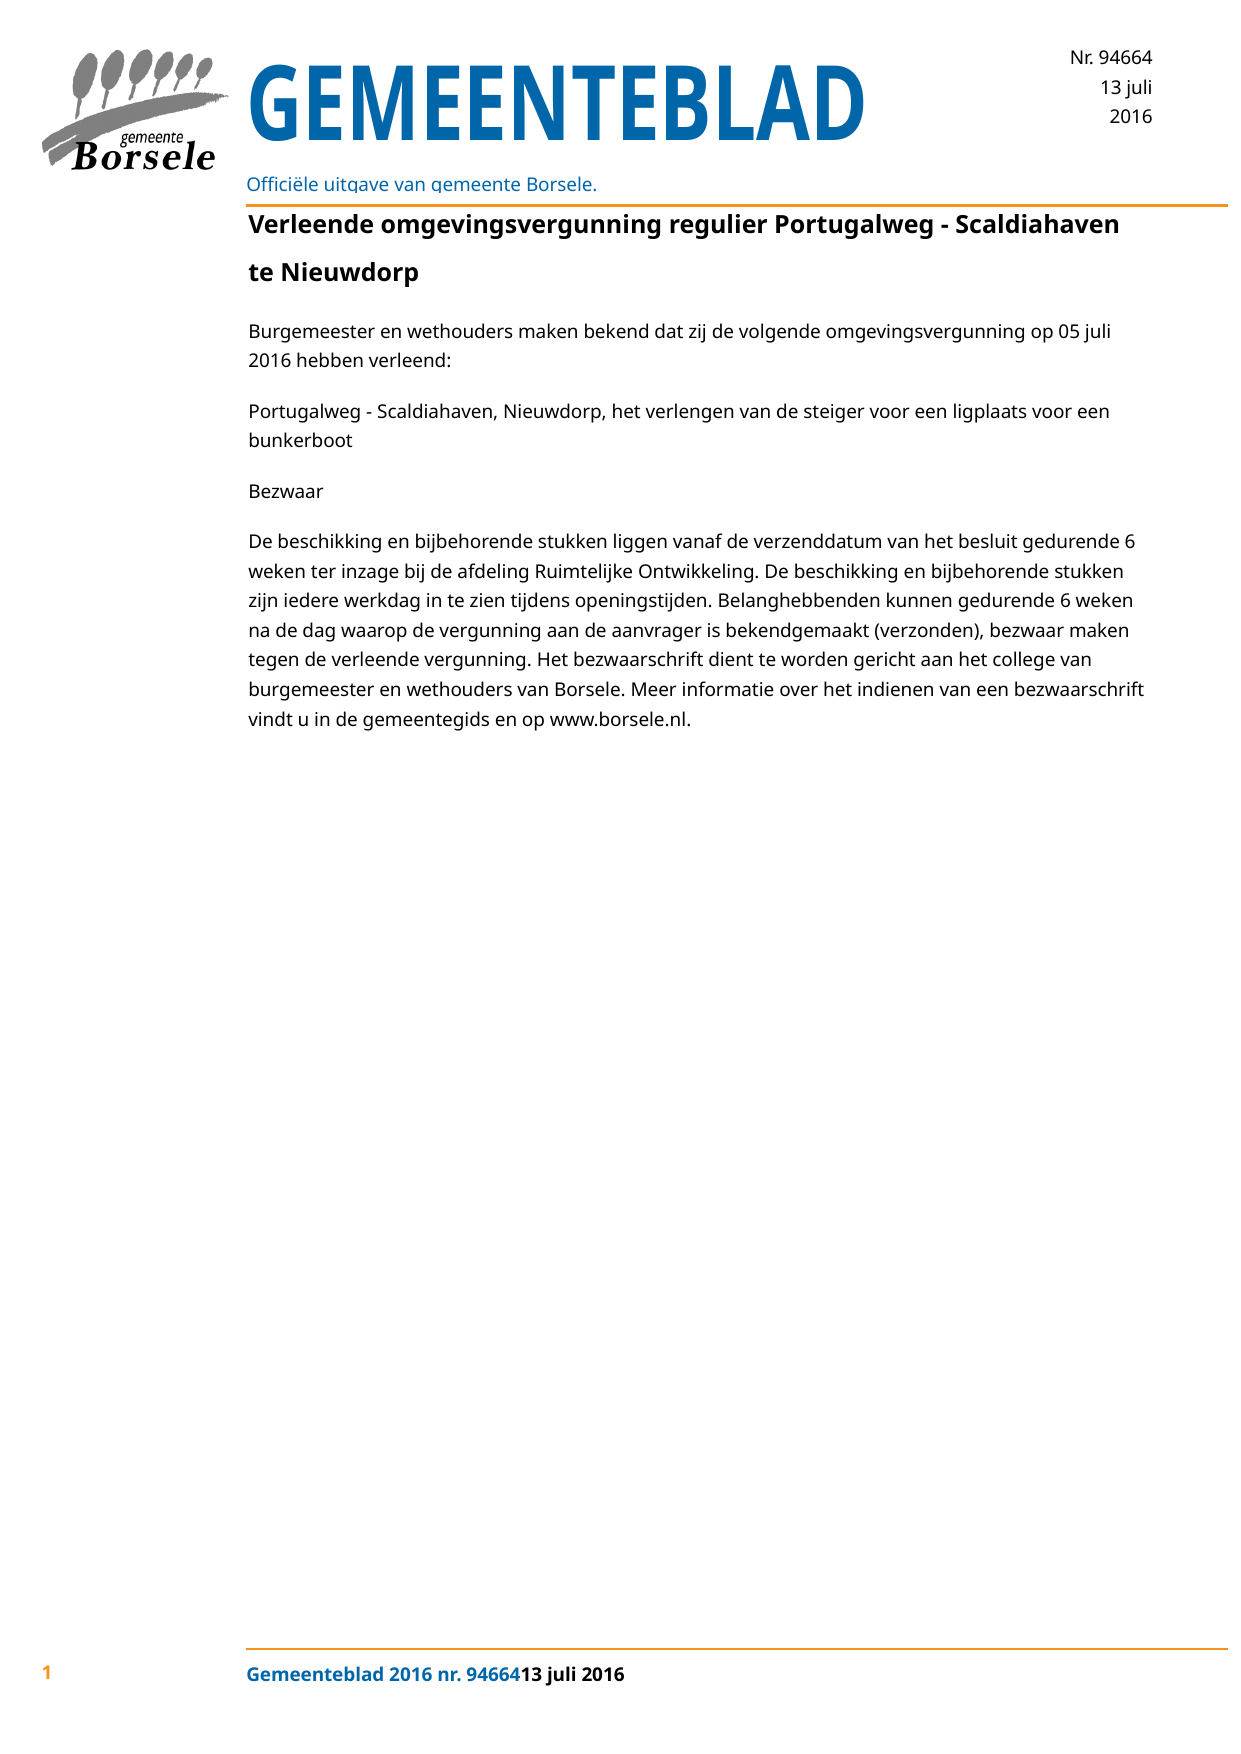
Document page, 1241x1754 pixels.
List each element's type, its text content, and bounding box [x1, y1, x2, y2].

text De beschikking en bijbehorende stukken liggen vanaf de verzenddatum van het besluit gedurende 6 weken ter inzage bij de afdeling Ruimtelijke Ontwikkeling. De beschikking en bijbehorende stukken zijn iedere werkdag in te zien tijdens openingstijden. Belanghebbenden kunnen gedurende 6 weken na de dag waarop de vergunning aan de aanvrager is bekendgemaakt (verzonden), bezwaar maken tegen de verleende vergunning. Het bezwaarschrift dient te worden gericht aan het college van burgemeester en wethouders van Borsele. Meer informatie over het indienen van een bezwaarschrift vindt u in de gemeentegids en op www.borsele.nl. [248, 528, 1152, 732]
text Bezwaar [248, 478, 1152, 504]
text Portugalweg - Scaldiahaven, Nieuwdorp, het verlengen van de steiger voor een ligplaats voor een bunkerboot [248, 398, 1152, 453]
picture [41, 47, 231, 172]
text Verleende omgevingsvergunning regulier Portugalweg - Scaldiahaven te Nieuwdorp [248, 207, 1152, 288]
text Burgemeester en wethouders maken bekend dat zij de volgende omgevingsvergunning op 05 juli 2016 hebben verleend: [248, 318, 1152, 373]
